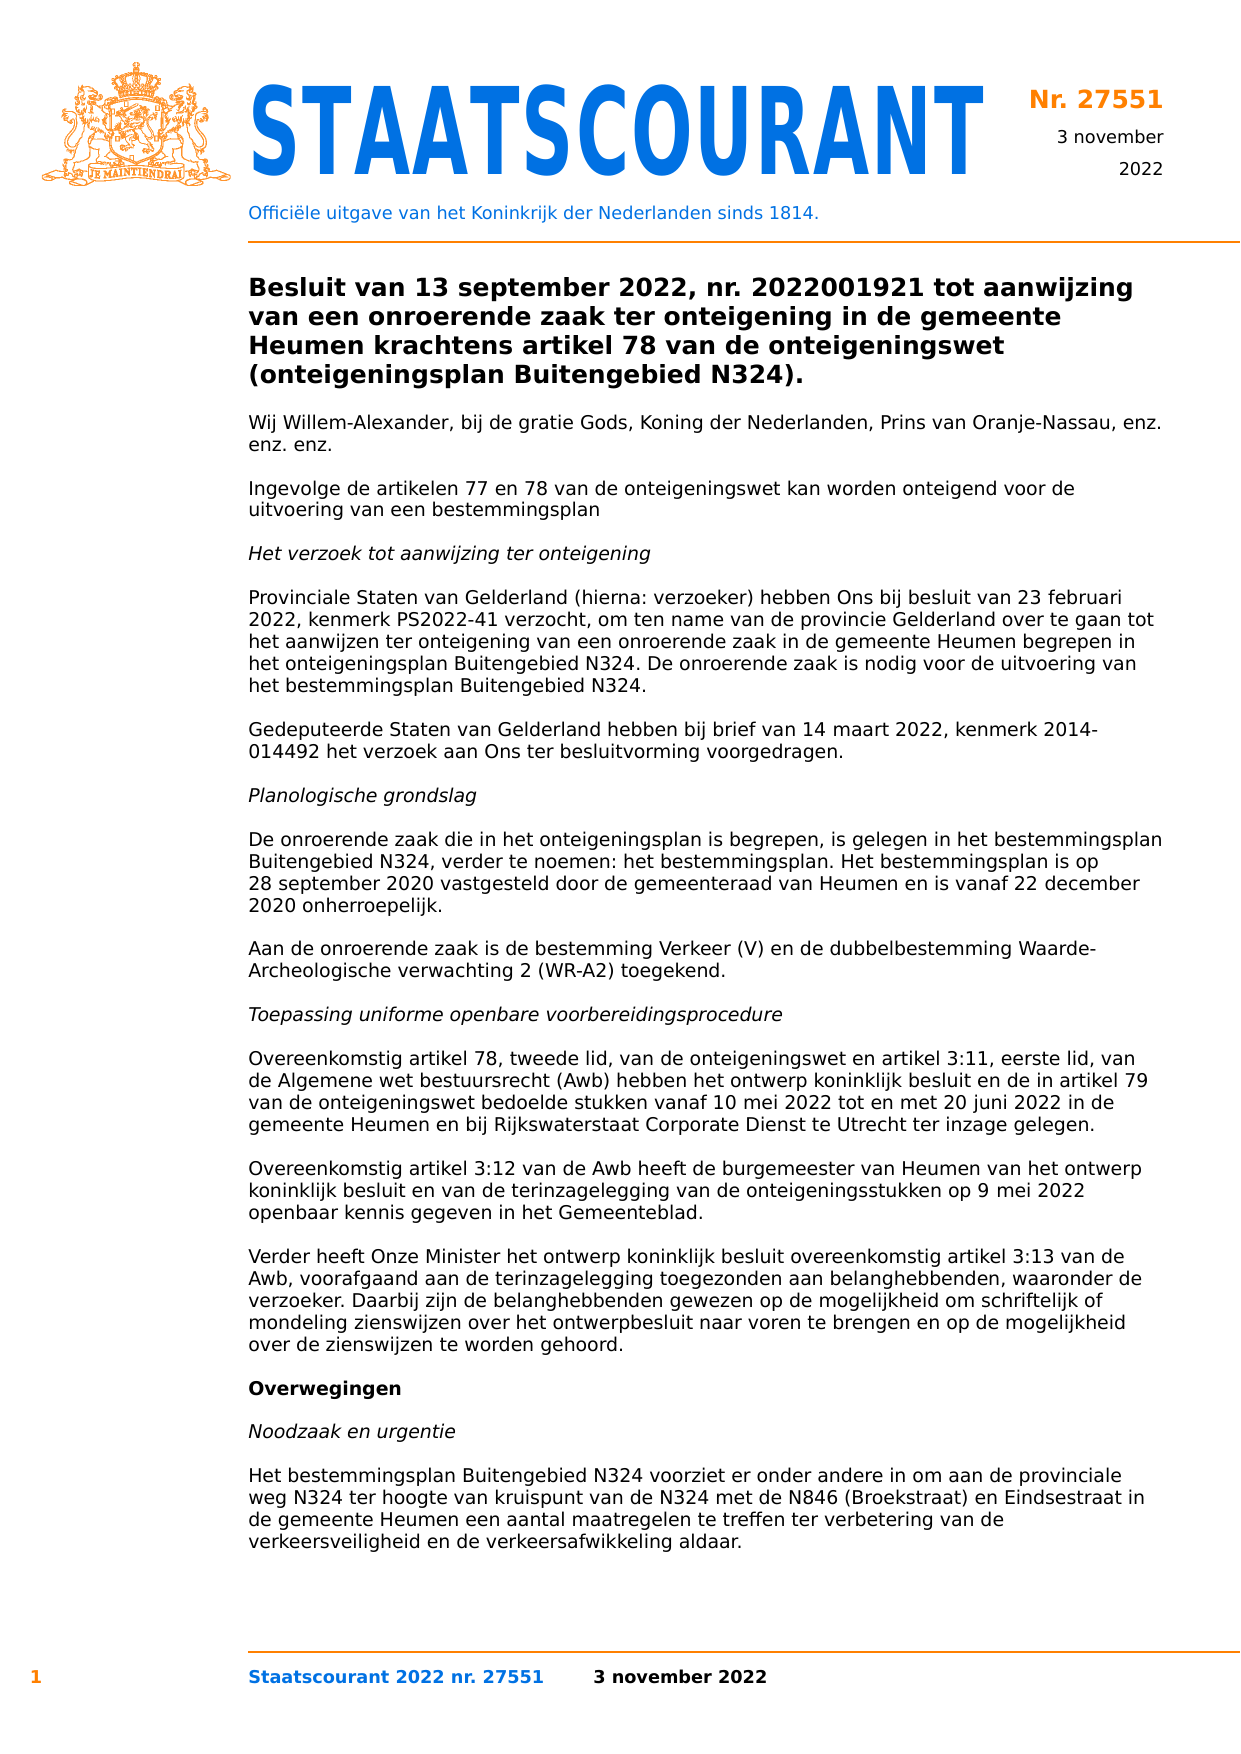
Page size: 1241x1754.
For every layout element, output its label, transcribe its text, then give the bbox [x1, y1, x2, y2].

subtitle Toepassing uniforme openbare voorbereidingsprocedure [248, 1004, 1163, 1026]
text De onroerende zaak die in het onteigeningsplan is begrepen, is gelegen in het bestemmingsplan Buitengebied N324, verder te noemen: het bestemmingsplan. Het bestemmingsplan is op 28 september 2020 vastgesteld door de gemeenteraad van Heumen en is vanaf 22 december 2020 onherroepelijk. [248, 828, 1163, 916]
table_cell 2022 [998, 153, 1240, 203]
subtitle Besluit van 13 september 2022, nr. 2022001921 tot aanwijzing van een onroerende zaak ter onteigening in de gemeente Heumen krachtens artikel 78 van de onteigeningswet (onteigeningsplan Buitengebied N324). [248, 273, 1163, 390]
text Gedeputeerde Staten van Gelderland hebben bij brief van 14 maart 2022, kenmerk 2014-014492 het verzoek aan Ons ter besluitvorming voorgedragen. [248, 719, 1163, 763]
subtitle Planologische grondslag [248, 785, 1163, 807]
text Overeenkomstig artikel 78, tweede lid, van de onteigeningswet en artikel 3:11, eerste lid, van de Algemene wet bestuursrecht (Awb) hebben het ontwerp koninklijk besluit en de in artikel 79 van de onteigeningswet bedoelde stukken vanaf 10 mei 2022 tot en met 20 juni 2022 in de gemeente Heumen en bij Rijkswaterstaat Corporate Dienst te Utrecht ter inzage gelegen. [248, 1048, 1163, 1136]
picture [41, 62, 231, 186]
table_header Nr. 27551 [998, 62, 1240, 121]
table_header STAATSCOURANT [248, 62, 998, 203]
text Verder heeft Onze Minister het ontwerp koninklijk besluit overeenkomstig artikel 3:13 van de Awb, voorafgaand aan de terinzagelegging toegezonden aan belanghebbenden, waaronder de verzoeker. Daarbij zijn de belanghebbenden gewezen op de mogelijkheid om schriftelijk of mondeling zienswijzen over het ontwerpbesluit naar voren te brengen en op de mogelijkheid over de zienswijzen te worden gehoord. [248, 1246, 1163, 1356]
subtitle Overwegingen [248, 1377, 1163, 1399]
text Aan de onroerende zaak is de bestemming Verkeer (V) en de dubbelbestemming Waarde-Archeologische verwachting 2 (WR-A2) toegekend. [248, 938, 1163, 982]
subtitle Noodzaak en urgentie [248, 1421, 1163, 1443]
subtitle Het verzoek tot aanwijzing ter onteigening [248, 543, 1163, 565]
text Overeenkomstig artikel 3:12 van de Awb heeft de burgemeester van Heumen van het ontwerp koninklijk besluit en van de terinzagelegging van de onteigeningsstukken op 9 mei 2022 openbaar kennis gegeven in het Gemeenteblad. [248, 1158, 1163, 1224]
table_cell Officiële uitgave van het Koninkrijk der Nederlanden sinds 1814. [248, 203, 1240, 241]
text Ingevolge de artikelen 77 en 78 van de onteigeningswet kan worden onteigend voor de uitvoering van een bestemmingsplan [248, 477, 1163, 521]
table_header [25, 62, 248, 241]
table_cell 3 november [998, 121, 1240, 153]
text Provinciale Staten van Gelderland (hierna: verzoeker) hebben Ons bij besluit van 23 februari 2022, kenmerk PS2022-41 verzocht, om ten name van de provincie Gelderland over te gaan tot het aanwijzen ter onteigening van een onroerende zaak in de gemeente Heumen begrepen in het onteigeningsplan Buitengebied N324. De onroerende zaak is nodig voor de uitvoering van het bestemmingsplan Buitengebied N324. [248, 587, 1163, 697]
text Het bestemmingsplan Buitengebied N324 voorziet er onder andere in om aan de provinciale weg N324 ter hoogte van kruispunt van de N324 met de N846 (Broekstraat) en Eindsestraat in de gemeente Heumen een aantal maatregelen te treffen ter verbetering van de verkeersveiligheid en de verkeersafwikkeling aldaar. [248, 1465, 1163, 1553]
text Wij Willem-Alexander, bij de gratie Gods, Koning der Nederlanden, Prins van Oranje-Nassau, enz. enz. enz. [248, 412, 1163, 456]
